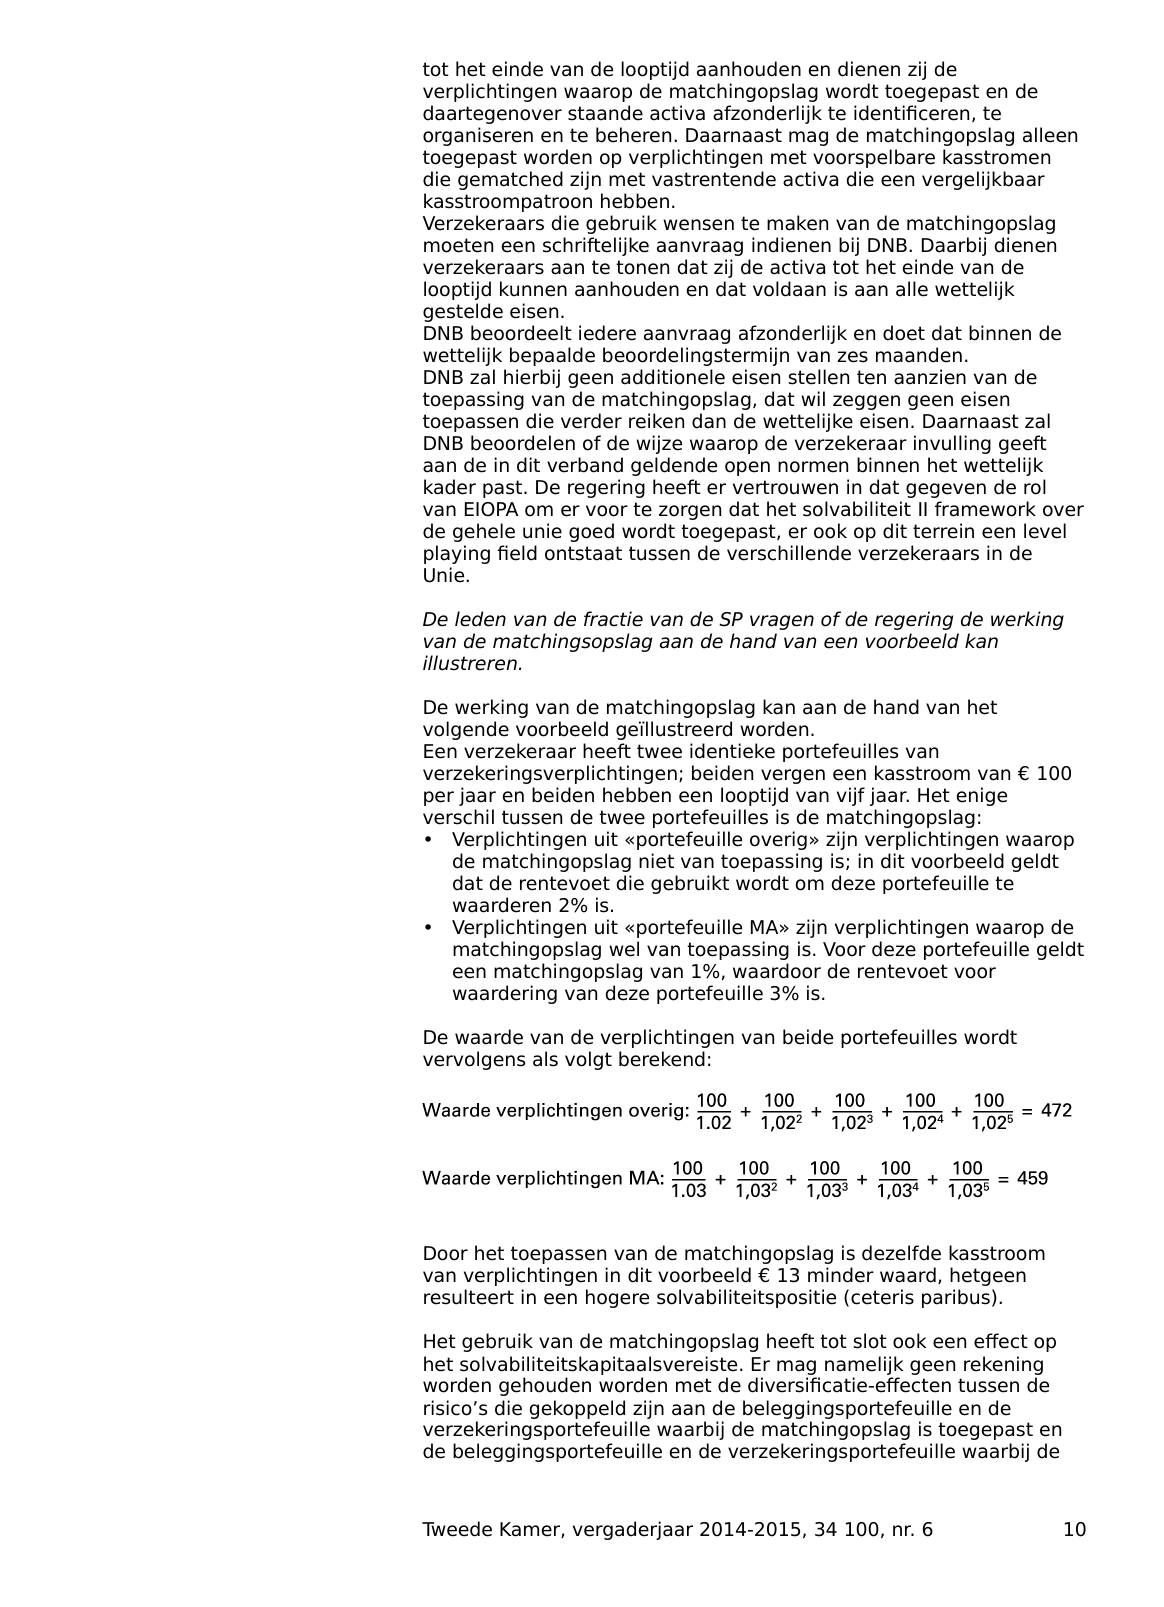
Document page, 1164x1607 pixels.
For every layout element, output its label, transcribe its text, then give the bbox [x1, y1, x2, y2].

text DNB zal hierbij geen additionele eisen stellen ten aanzien van de toepassing van de matchingopslag, dat wil zeggen geen eisen toepassen die verder reiken dan de wettelijke eisen. Daarnaast zal DNB beoordelen of de wijze waarop de verzekeraar invulling geeft aan de in dit verband geldende open normen binnen het wettelijk kader past. De regering heeft er vertrouwen in dat gegeven de rol van EIOPA om er voor te zorgen dat het solvabiliteit II framework over de gehele unie goed wordt toegepast, er ook op dit terrein een level playing field ontstaat tussen de verschillende verzekeraars in de Unie. [422, 367, 1087, 587]
picture [422, 1092, 1072, 1200]
text De leden van de fractie van de SP vragen of de regering de werking van de matchingsopslag aan de hand van een voorbeeld kan illustreren. [422, 609, 1087, 675]
text De werking van de matchingopslag kan aan de hand van het volgende voorbeeld geïllustreerd worden. [422, 697, 1087, 741]
text De waarde van de verplichtingen van beide portefeuilles wordt vervolgens als volgt berekend: [422, 1027, 1087, 1071]
text Verzekeraars die gebruik wensen te maken van de matchingopslag moeten een schriftelijke aanvraag indienen bij DNB. Daarbij dienen verzekeraars aan te tonen dat zij de activa tot het einde van de looptijd kunnen aanhouden en dat voldaan is aan alle wettelijk gestelde eisen. [422, 213, 1087, 323]
text • Verplichtingen uit «portefeuille overig» zijn verplichtingen waarop de matchingopslag niet van toepassing is; in dit voorbeeld geldt dat de rentevoet die gebruikt wordt om deze portefeuille te waarderen 2% is. [422, 829, 1087, 917]
text tot het einde van de looptijd aanhouden en dienen zij de verplichtingen waarop de matchingopslag wordt toegepast en de daartegenover staande activa afzonderlijk te identificeren, te organiseren en te beheren. Daarnaast mag de matchingopslag alleen toegepast worden op verplichtingen met voorspelbare kasstromen die gematched zijn met vastrentende activa die een vergelijkbaar kasstroompatroon hebben. [422, 59, 1087, 213]
text Door het toepassen van de matchingopslag is dezelfde kasstroom van verplichtingen in dit voorbeeld € 13 minder waard, hetgeen resulteert in een hogere solvabiliteitspositie (ceteris paribus). [422, 1243, 1087, 1309]
text DNB beoordeelt iedere aanvraag afzonderlijk en doet dat binnen de wettelijk bepaalde beoordelingstermijn van zes maanden. [422, 323, 1087, 367]
text • Verplichtingen uit «portefeuille MA» zijn verplichtingen waarop de matchingopslag wel van toepassing is. Voor deze portefeuille geldt een matchingopslag van 1%, waardoor de rentevoet voor waardering van deze portefeuille 3% is. [422, 917, 1087, 1004]
text Het gebruik van de matchingopslag heeft tot slot ook een effect op het solvabiliteitskapitaalsvereiste. Er mag namelijk geen rekening worden gehouden worden met de diversificatie-effecten tussen de risico’s die gekoppeld zijn aan de beleggingsportefeuille en de verzekeringsportefeuille waarbij de matchingopslag is toegepast en de beleggingsportefeuille en de verzekeringsportefeuille waarbij de [422, 1331, 1087, 1463]
text Een verzekeraar heeft twee identieke portefeuilles van verzekeringsverplichtingen; beiden vergen een kasstroom van € 100 per jaar en beiden hebben een looptijd van vijf jaar. Het enige verschil tussen de twee portefeuilles is de matchingopslag: [422, 741, 1087, 829]
